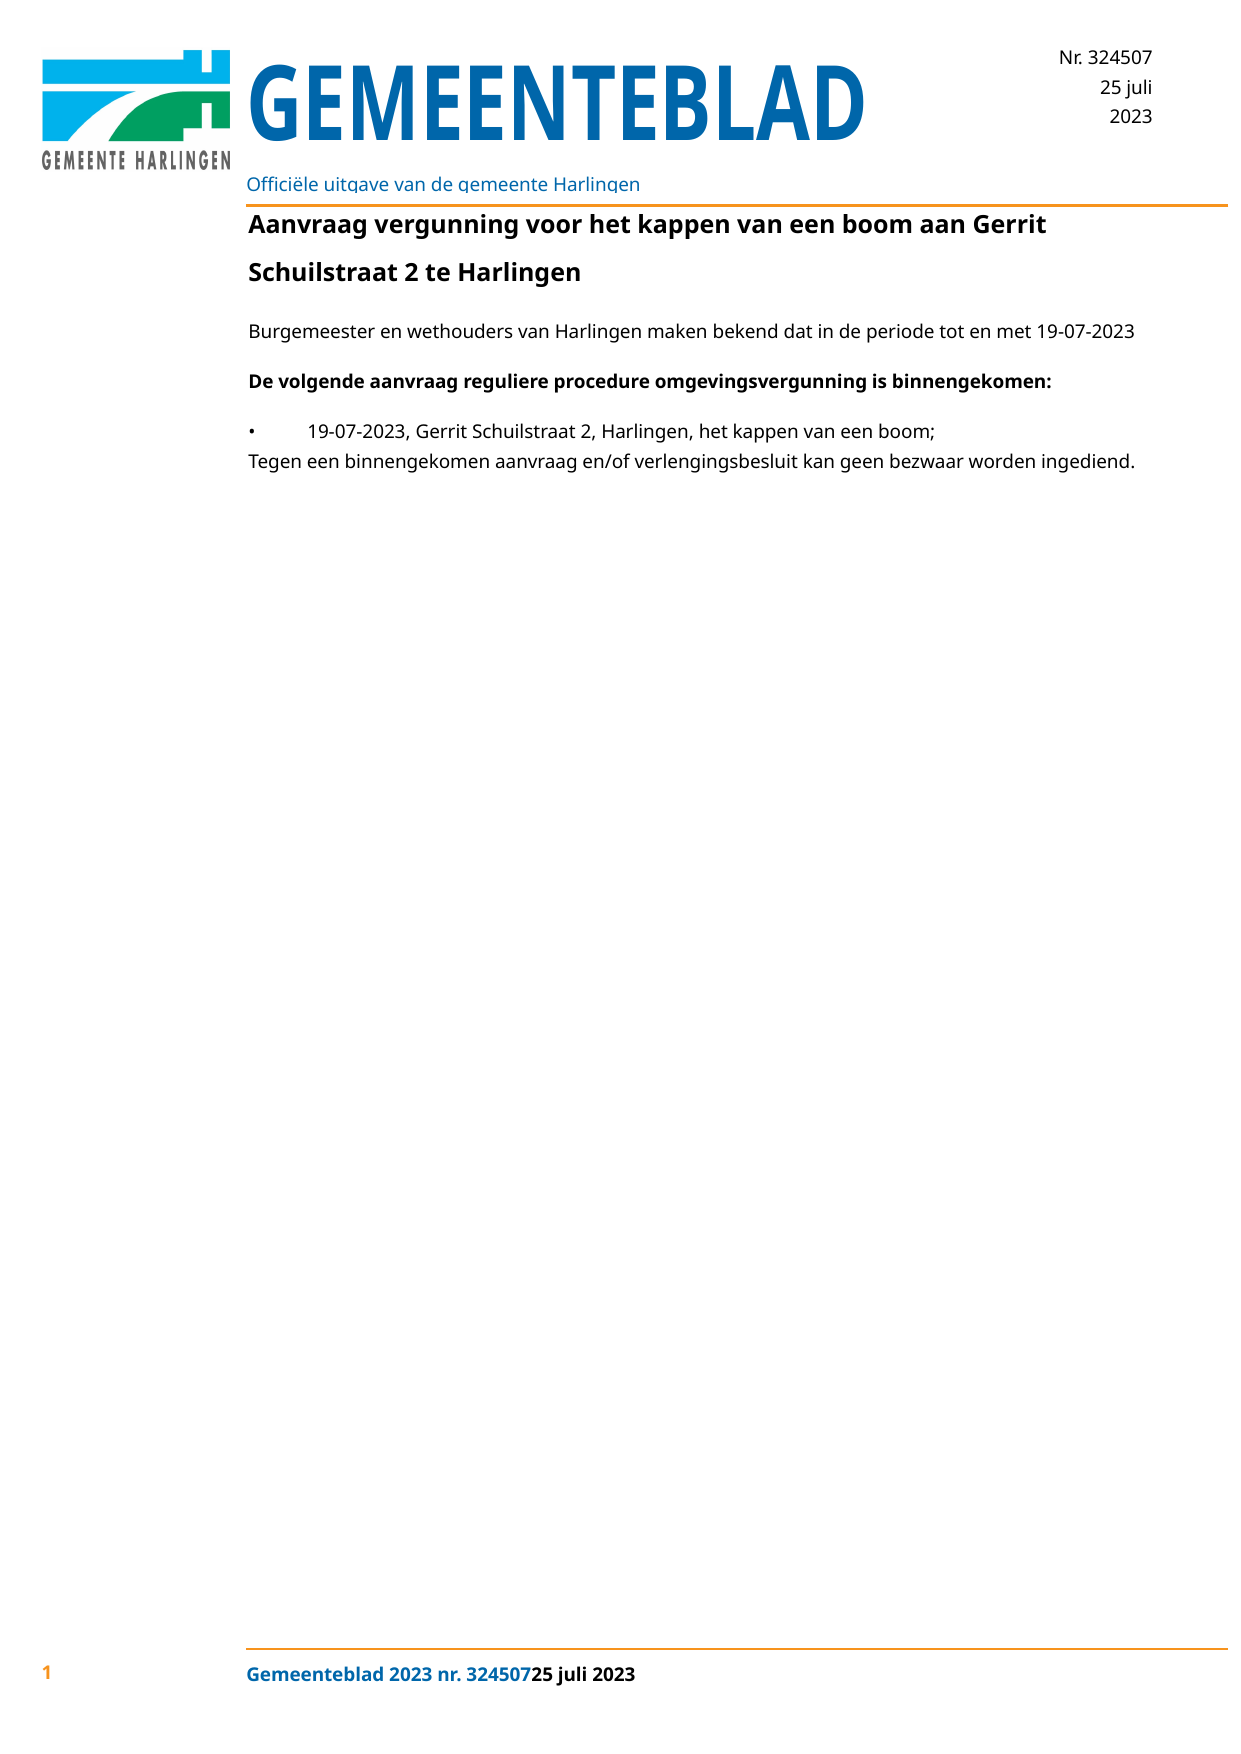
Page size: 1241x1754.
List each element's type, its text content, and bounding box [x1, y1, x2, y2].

list 19-07-2023, Gerrit Schuilstraat 2, Harlingen, het kappen van een boom; [248, 419, 1152, 444]
picture [41, 47, 231, 172]
text Aanvraag vergunning voor het kappen van een boom aan Gerrit Schuilstraat 2 te Harlingen [248, 207, 1152, 288]
text Burgemeester en wethouders van Harlingen maken bekend dat in de periode tot en met 19-07-2023 [248, 318, 1152, 344]
text De volgende aanvraag reguliere procedure omgevingsvergunning is binnengekomen: [248, 368, 1152, 394]
text Tegen een binnengekomen aanvraag en/of verlengingsbesluit kan geen bezwaar worden ingediend. [248, 448, 1152, 474]
